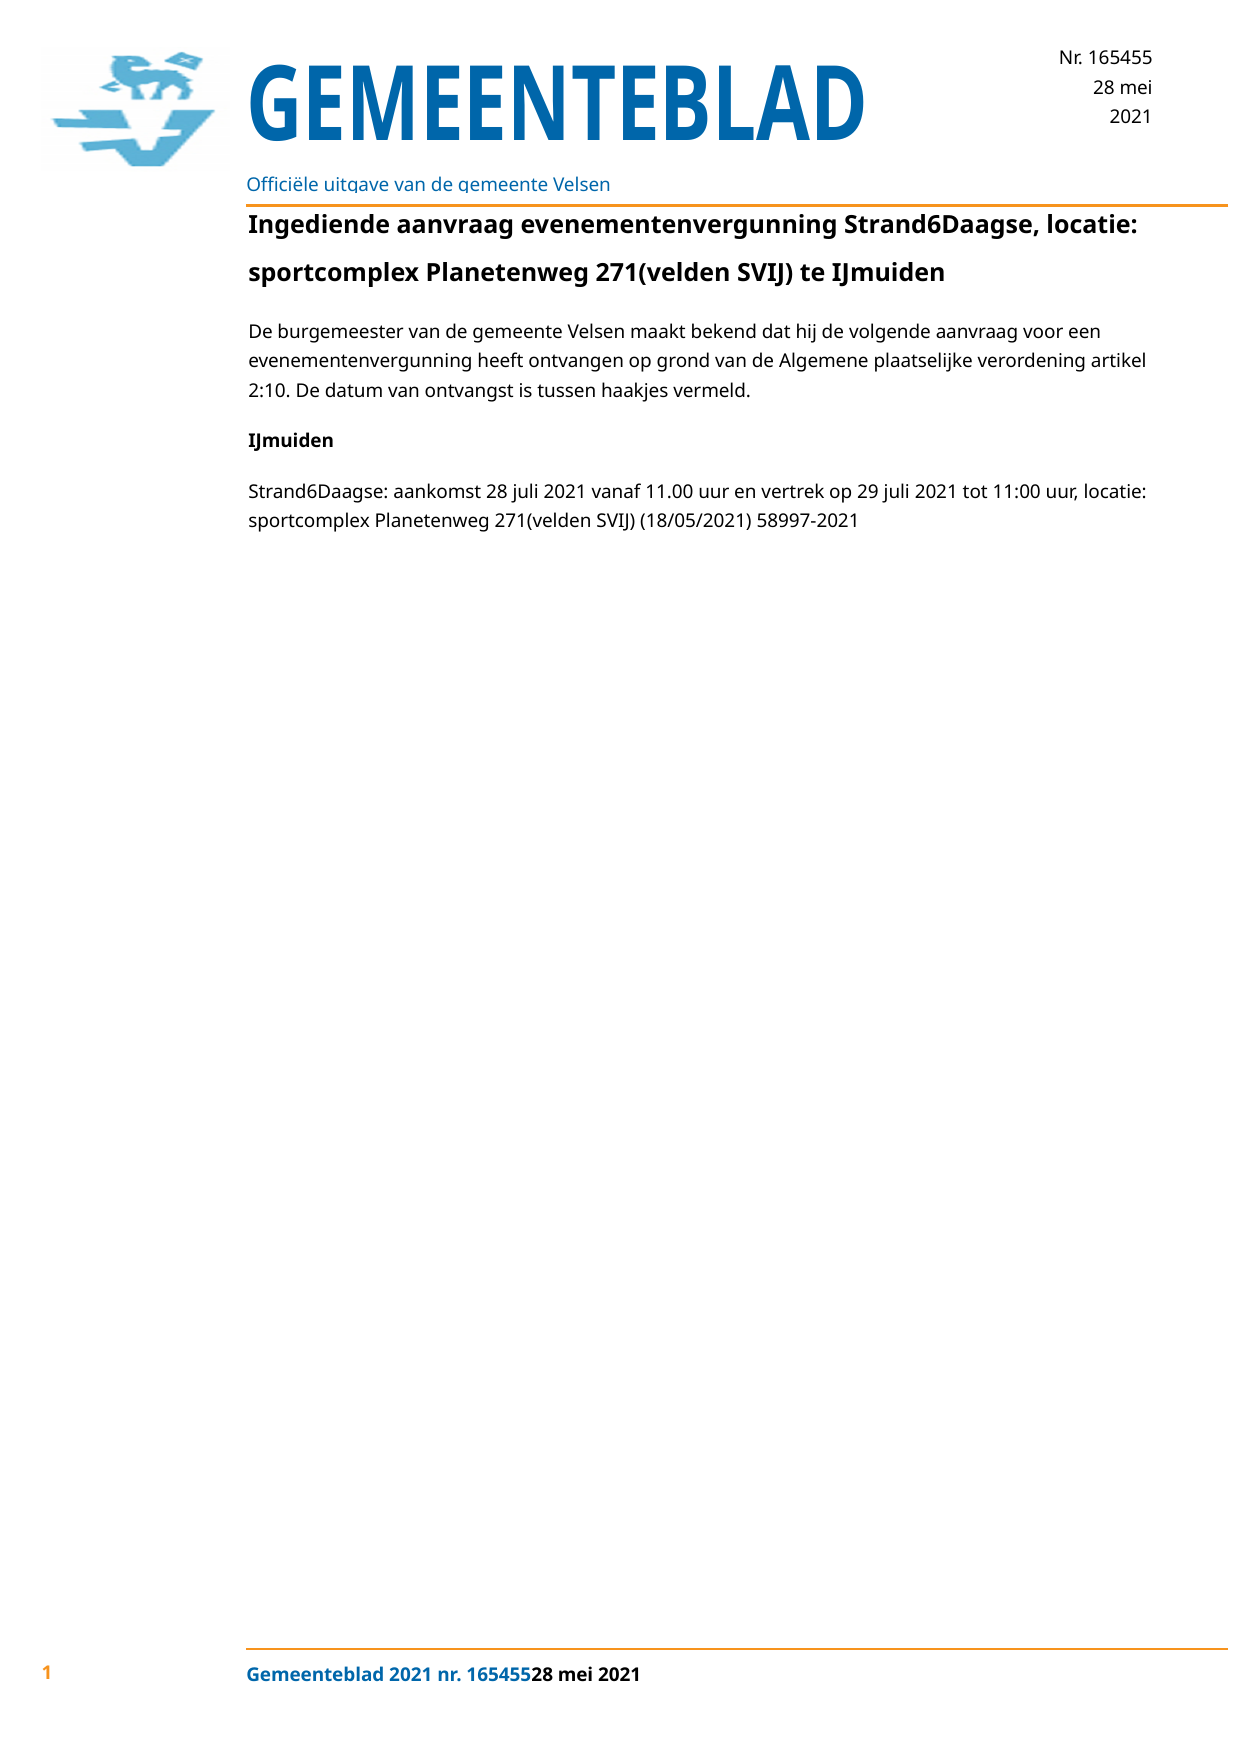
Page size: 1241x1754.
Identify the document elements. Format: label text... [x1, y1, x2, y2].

text De burgemeester van de gemeente Velsen maakt bekend dat hij de volgende aanvraag voor een evenementenvergunning heeft ontvangen op grond van de Algemene plaatselijke verordening artikel 2:10. De datum van ontvangst is tussen haakjes vermeld. [248, 318, 1152, 403]
text Strand6Daagse: aankomst 28 juli 2021 vanaf 11.00 uur en vertrek op 29 juli 2021 tot 11:00 uur, locatie: sportcomplex Planetenweg 271(velden SVIJ) (18/05/2021) 58997-2021 [248, 478, 1152, 533]
picture [41, 47, 231, 172]
text Ingediende aanvraag evenementenvergunning Strand6Daagse, locatie: sportcomplex Planetenweg 271(velden SVIJ) te IJmuiden [248, 207, 1152, 288]
text IJmuiden [248, 427, 1152, 453]
